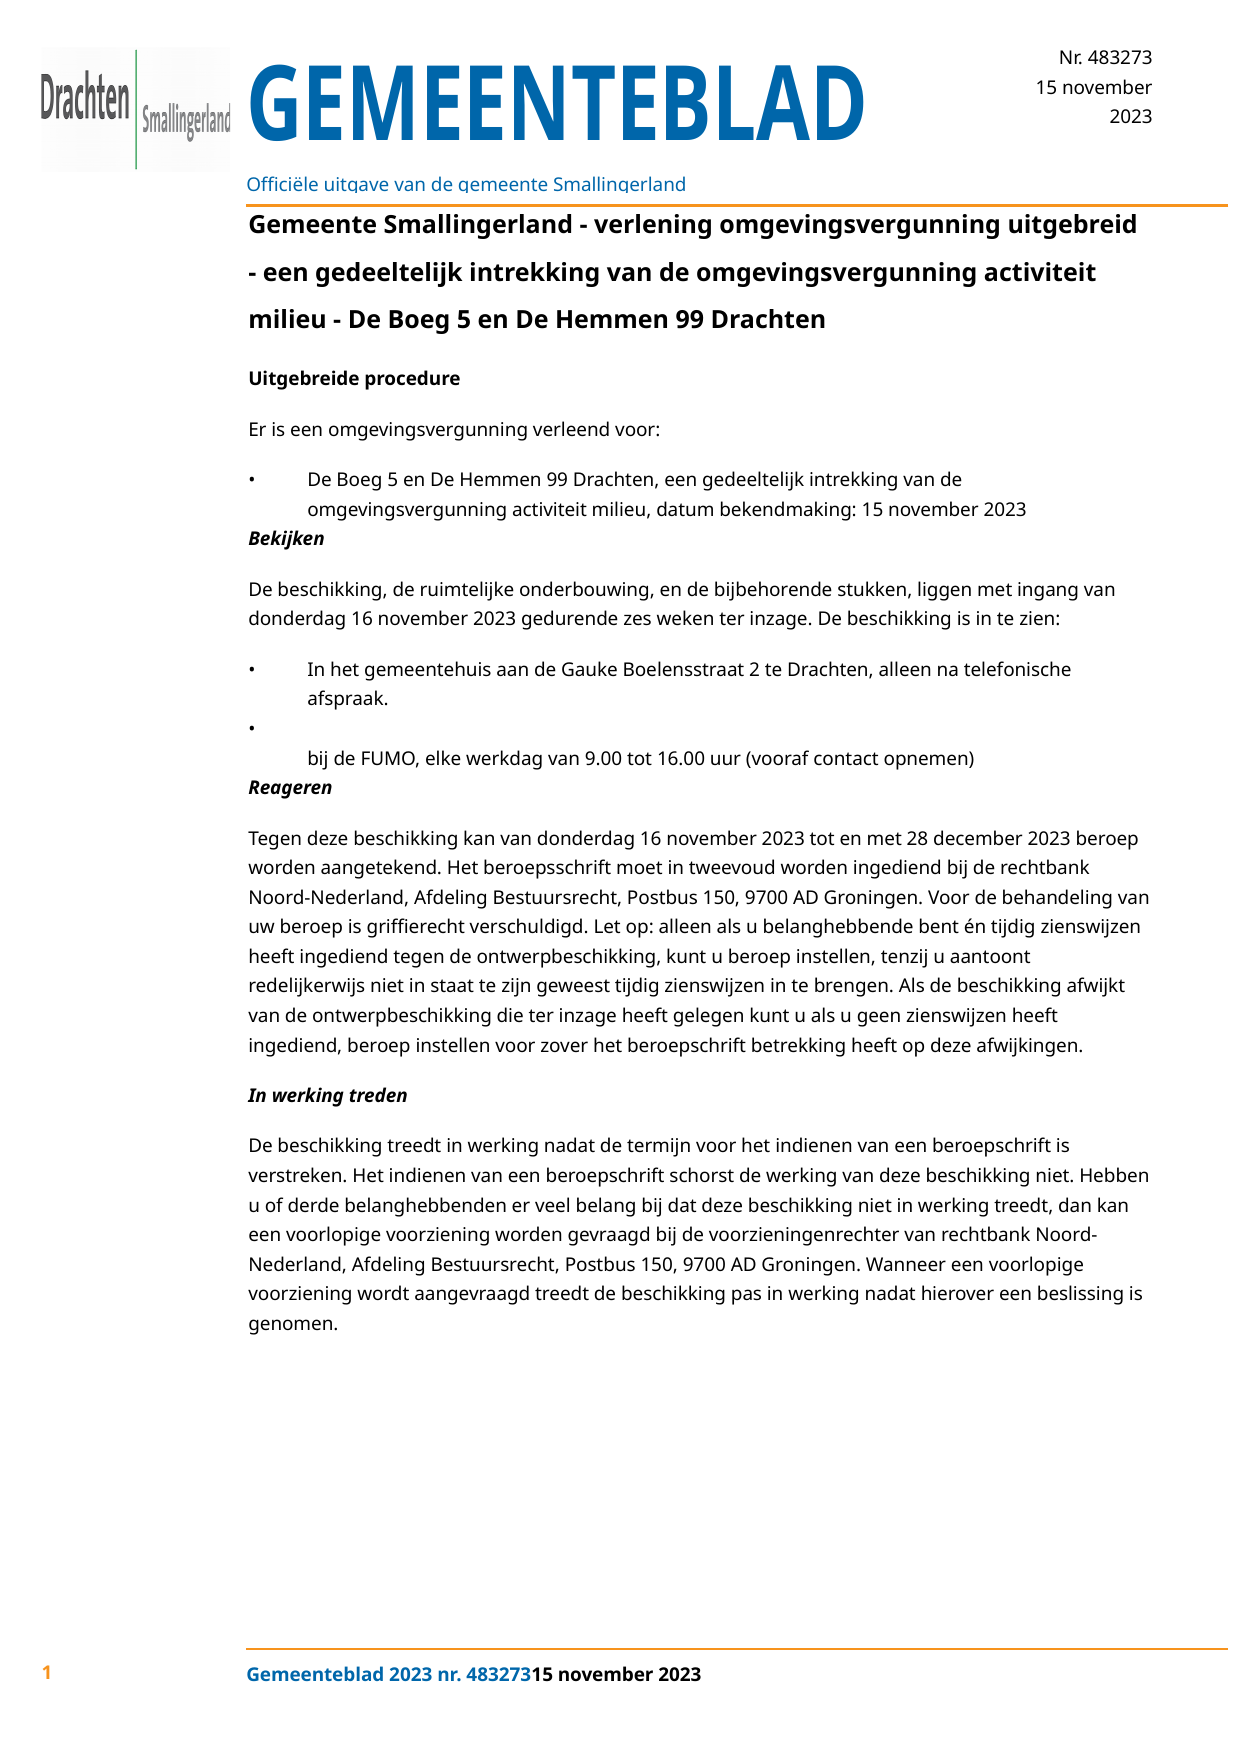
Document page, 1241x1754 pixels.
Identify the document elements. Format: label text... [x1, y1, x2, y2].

text De beschikking treedt in werking nadat de termijn voor het indienen van een beroepschrift is verstreken. Het indienen van een beroepschrift schorst de werking van deze beschikking niet. Hebben u of derde belanghebbenden er veel belang bij dat deze beschikking niet in werking treedt, dan kan een voorlopige voorziening worden gevraagd bij de voorzieningenrechter van rechtbank Noord-Nederland, Afdeling Bestuursrecht, Postbus 150, 9700 AD Groningen. Wanneer een voorlopige voorziening wordt aangevraagd treedt de beschikking pas in werking nadat hierover een beslissing is genomen. [248, 1133, 1152, 1336]
text Er is een omgevingsvergunning verleend voor: [248, 416, 1152, 442]
text Gemeente Smallingerland - verlening omgevingsvergunning uitgebreid - een gedeeltelijk intrekking van de omgevingsvergunning activiteit milieu - De Boeg 5 en De Hemmen 99 Drachten [248, 207, 1152, 336]
list De Boeg 5 en De Hemmen 99 Drachten, een gedeeltelijk intrekking van de omgevingsvergunning activiteit milieu, datum bekendmaking: 15 november 2023 [248, 466, 1152, 522]
text In werking treden [248, 1082, 1152, 1108]
list In het gemeentehuis aan de Gauke Boelensstraat 2 te Drachten, alleen na telefonische afspraak. [248, 656, 1152, 711]
picture [41, 47, 231, 172]
text De beschikking, de ruimtelijke onderbouwing, en de bijbehorende stukken, liggen met ingang van donderdag 16 november 2023 gedurende zes weken ter inzage. De beschikking is in te zien: [248, 576, 1152, 631]
text Reageren [248, 774, 1152, 800]
text Bekijken [248, 526, 1152, 551]
text Uitgebreide procedure [248, 366, 1152, 391]
list bij de FUMO, elke werkdag van 9.00 tot 16.00 uur (vooraf contact opnemen) [248, 745, 1152, 770]
text Tegen deze beschikking kan van donderdag 16 november 2023 tot en met 28 december 2023 beroep worden aangetekend. Het beroepsschrift moet in tweevoud worden ingediend bij de rechtbank Noord-Nederland, Afdeling Bestuursrecht, Postbus 150, 9700 AD Groningen. Voor de behandeling van uw beroep is griffierecht verschuldigd. Let op: alleen als u belanghebbende bent én tijdig zienswijzen heeft ingediend tegen de ontwerpbeschikking, kunt u beroep instellen, tenzij u aantoont redelijkerwijs niet in staat te zijn geweest tijdig zienswijzen in te brengen. Als de beschikking afwijkt van de ontwerpbeschikking die ter inzage heeft gelegen kunt u als u geen zienswijzen heeft ingediend, beroep instellen voor zover het beroepschrift betrekking heeft op deze afwijkingen. [248, 825, 1152, 1057]
